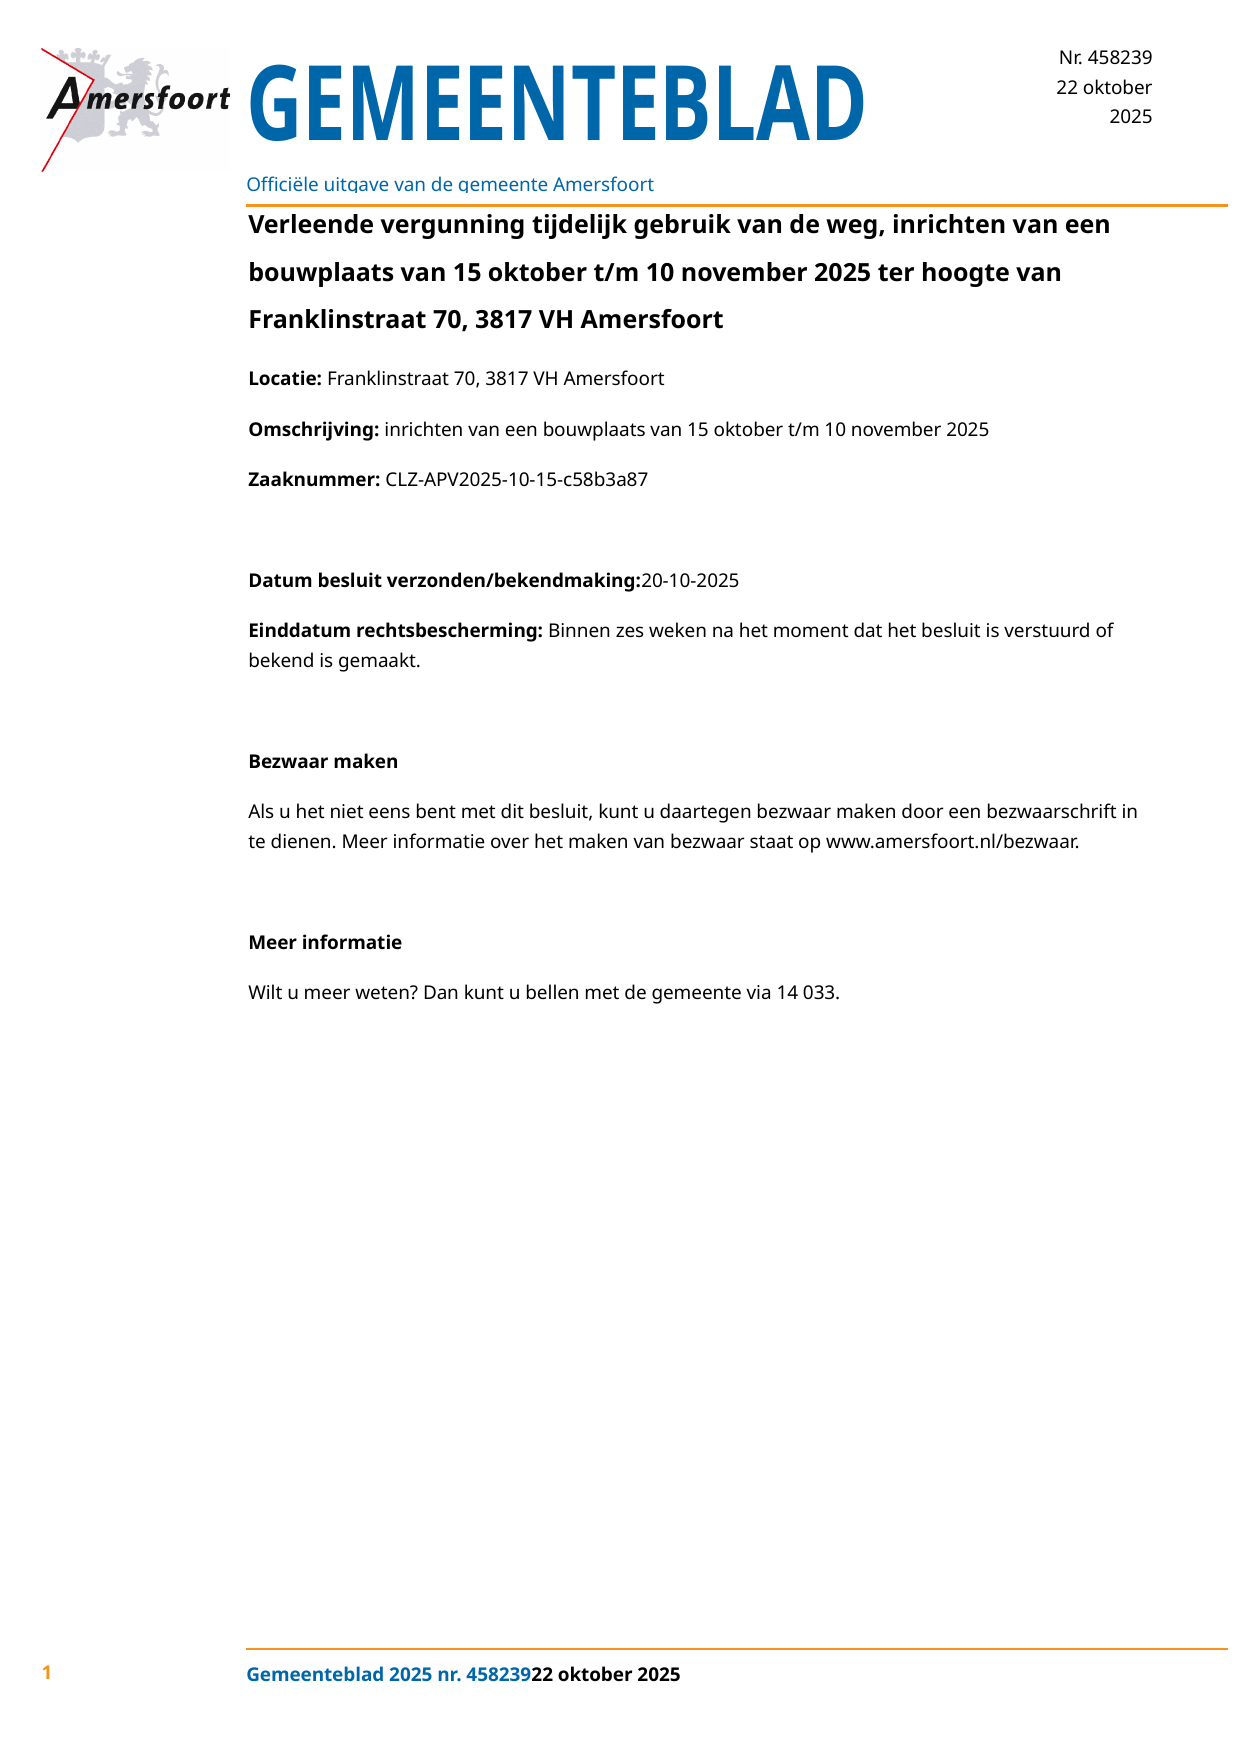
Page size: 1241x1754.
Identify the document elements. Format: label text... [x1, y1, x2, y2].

text Datum besluit verzonden/bekendmaking:20-10-2025 [248, 567, 1152, 593]
text Verleende vergunning tijdelijk gebruik van de weg, inrichten van een bouwplaats van 15 oktober t/m 10 november 2025 ter hoogte van Franklinstraat 70, 3817 VH Amersfoort [248, 207, 1152, 336]
text Locatie: Franklinstraat 70, 3817 VH Amersfoort [248, 366, 1152, 391]
picture [41, 47, 231, 172]
text Omschrijving: inrichten van een bouwplaats van 15 oktober t/m 10 november 2025 [248, 416, 1152, 442]
text Als u het niet eens bent met dit besluit, kunt u daartegen bezwaar maken door een bezwaarschrift in te dienen. Meer informatie over het maken van bezwaar staat op www.amersfoort.nl/bezwaar. [248, 798, 1152, 854]
text Zaaknummer: CLZ-APV2025-10-15-c58b3a87 [248, 466, 1152, 492]
text Einddatum rechtsbescherming: Binnen zes weken na het moment dat het besluit is verstuurd of bekend is gemaakt. [248, 618, 1152, 673]
text Meer informatie [248, 929, 1152, 954]
text Wilt u meer weten? Dan kunt u bellen met de gemeente via 14 033. [248, 979, 1152, 1005]
text Bezwaar maken [248, 748, 1152, 774]
